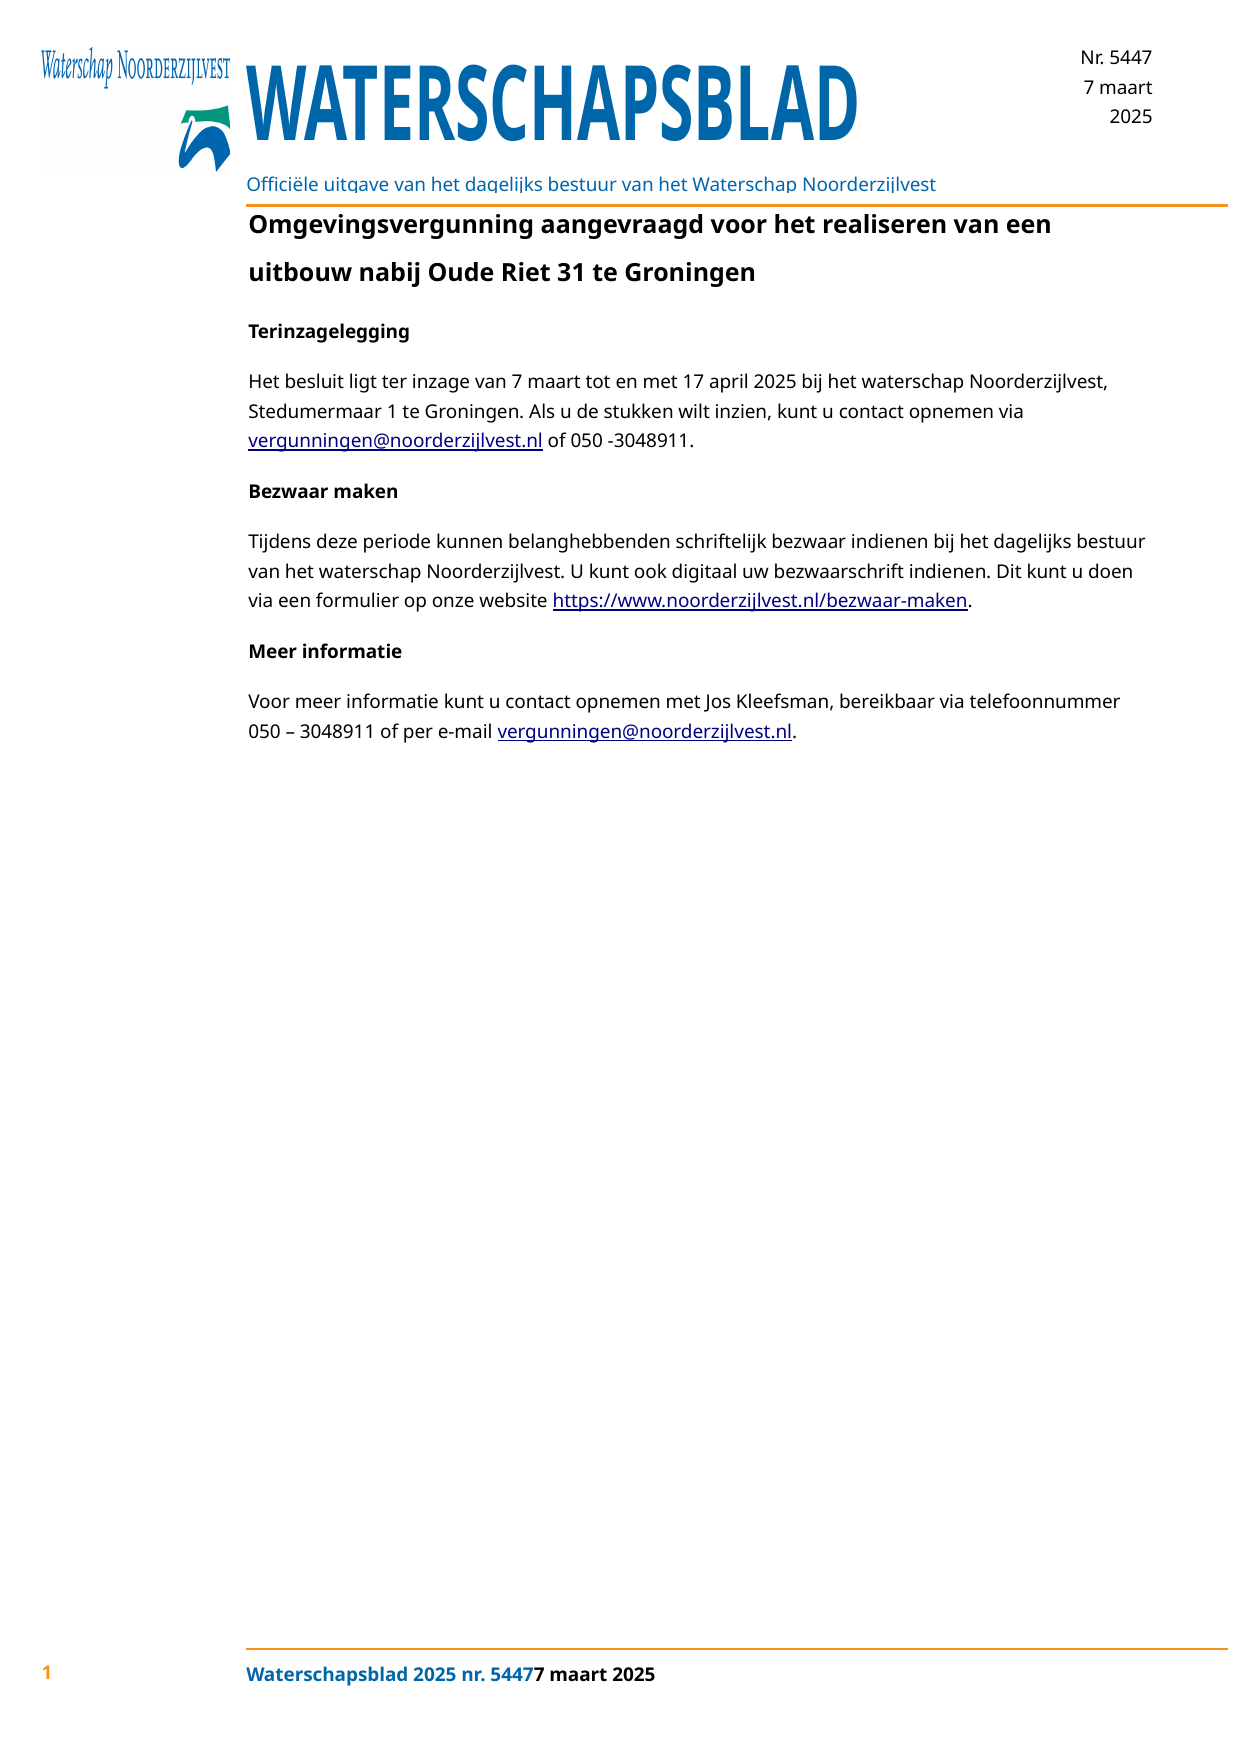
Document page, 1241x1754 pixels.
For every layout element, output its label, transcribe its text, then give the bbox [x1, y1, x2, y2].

text Voor meer informatie kunt u contact opnemen met Jos Kleefsman, bereikbaar via telefoonnummer 050 – 3048911 of per e-mail vergunningen@noorderzijlvest.nl. [248, 688, 1152, 744]
text Terinzagelegging [248, 318, 1152, 344]
text Tijdens deze periode kunnen belanghebbenden schriftelijk bezwaar indienen bij het dagelijks bestuur van het waterschap Noorderzijlvest. U kunt ook digitaal uw bezwaarschrift indienen. Dit kunt u doen via een formulier op onze website https://www.noorderzijlvest.nl/bezwaar-maken. [248, 528, 1152, 613]
picture [41, 47, 231, 172]
text Omgevingsvergunning aangevraagd voor het realiseren van een uitbouw nabij Oude Riet 31 te Groningen [248, 207, 1152, 288]
text Meer informatie [248, 638, 1152, 664]
text Het besluit ligt ter inzage van 7 maart tot en met 17 april 2025 bij het waterschap Noorderzijlvest, Stedumermaar 1 te Groningen. Als u de stukken wilt inzien, kunt u contact opnemen via vergunningen@noorderzijlvest.nl of 050 -3048911. [248, 368, 1152, 453]
text Bezwaar maken [248, 478, 1152, 504]
